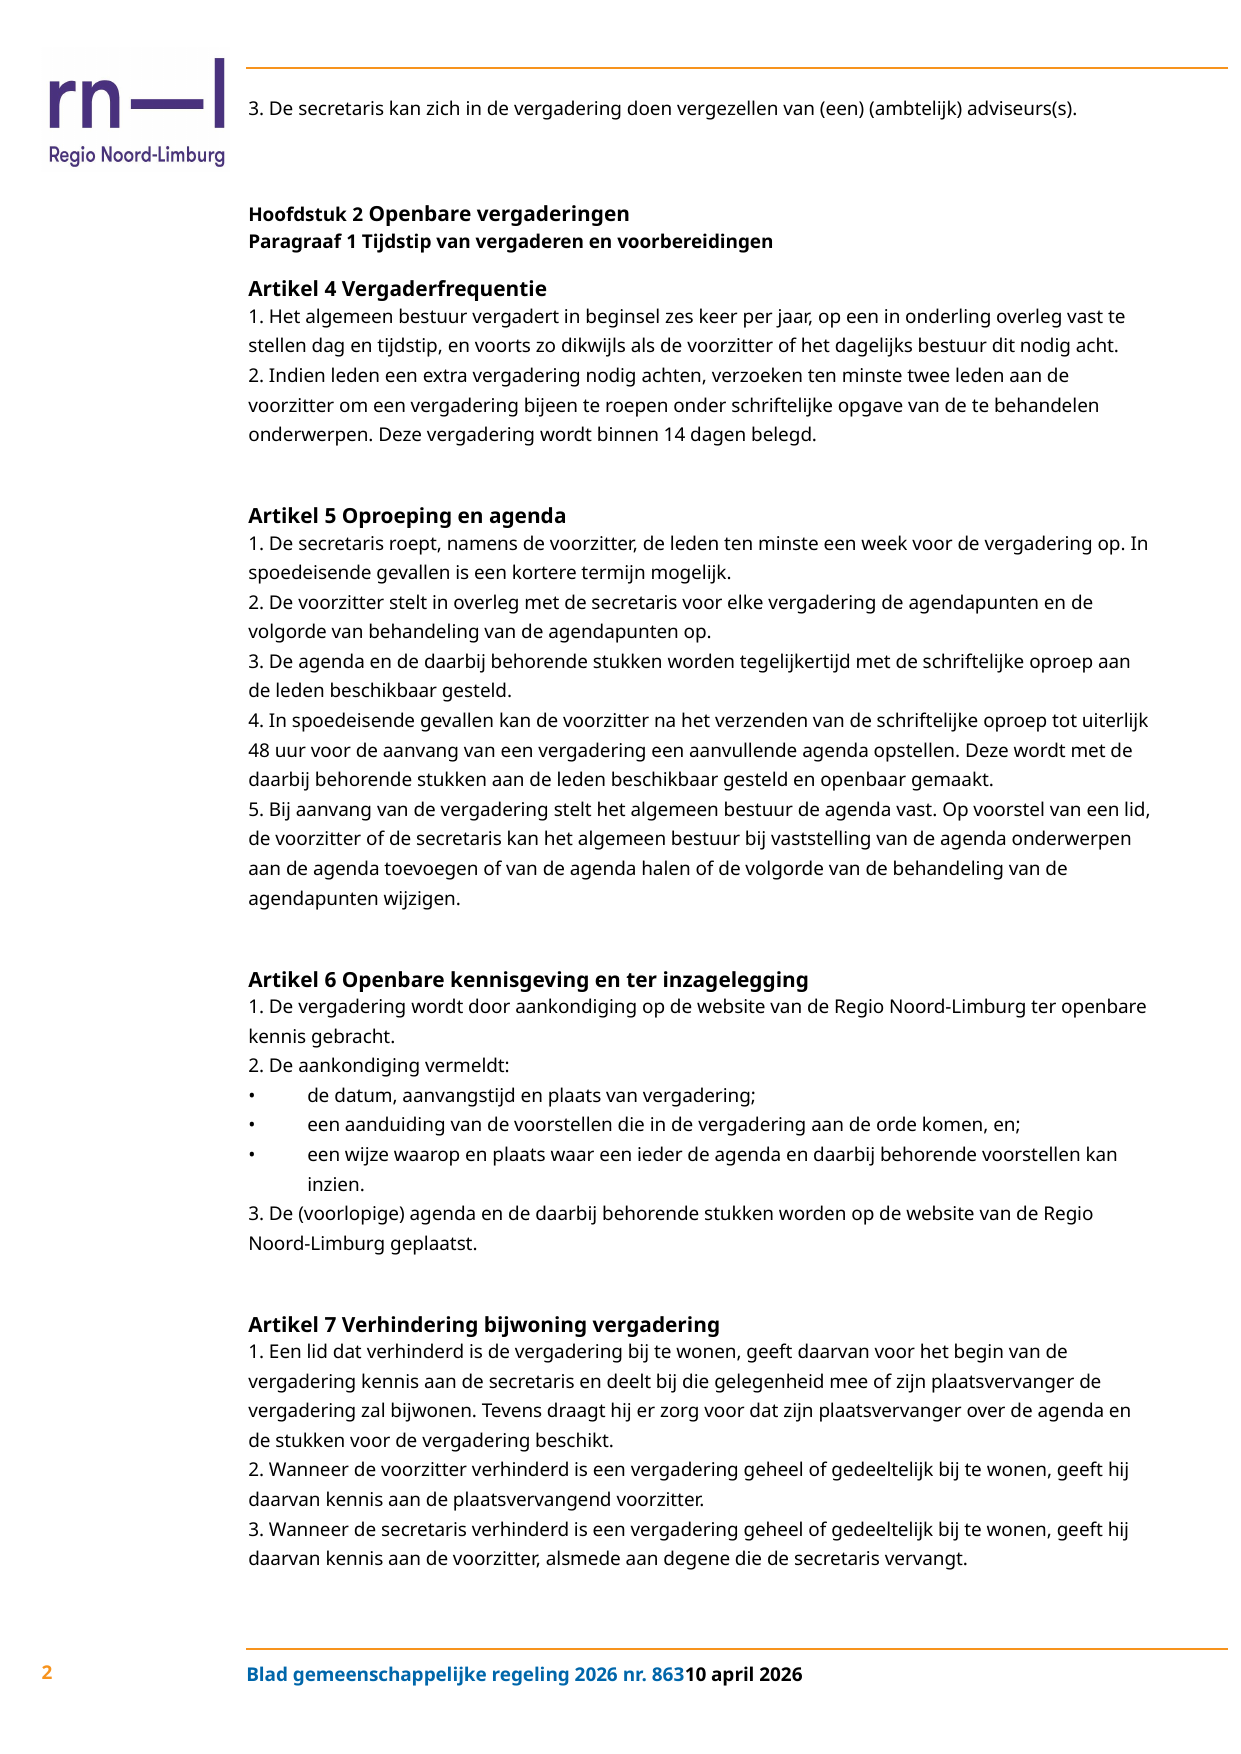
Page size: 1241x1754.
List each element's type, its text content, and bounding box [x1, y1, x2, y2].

text Hoofdstuk 2 Openbare vergaderingen [248, 199, 1152, 228]
text 2. De voorzitter stelt in overleg met de secretaris voor elke vergadering de agendapunten en de volgorde van behandeling van de agendapunten op. [248, 589, 1152, 644]
text 3. Wanneer de secretaris verhinderd is een vergadering geheel of gedeeltelijk bij te wonen, geeft hij daarvan kennis aan de voorzitter, alsmede aan degene die de secretaris vervangt. [248, 1516, 1152, 1571]
text 2. Wanneer de voorzitter verhinderd is een vergadering geheel of gedeeltelijk bij te wonen, geeft hij daarvan kennis aan de plaatsvervangend voorzitter. [248, 1457, 1152, 1512]
text Artikel 6 Openbare kennisgeving en ter inzagelegging [248, 965, 1152, 993]
list een aanduiding van de voorstellen die in de vergadering aan de orde komen, en; [248, 1112, 1152, 1137]
text 1. Het algemeen bestuur vergadert in beginsel zes keer per jaar, op een in onderling overleg vast te stellen dag en tijdstip, en voorts zo dikwijls als de voorzitter of het dagelijks bestuur dit nodig acht. [248, 303, 1152, 358]
text 5. Bij aanvang van de vergadering stelt het algemeen bestuur de agenda vast. Op voorstel van een lid, de voorzitter of de secretaris kan het algemeen bestuur bij vaststelling van de agenda onderwerpen aan de agenda toevoegen of van de agenda halen of de volgorde van de behandeling van de agendapunten wijzigen. [248, 796, 1152, 911]
list een wijze waarop en plaats waar een ieder de agenda en daarbij behorende voorstellen kan inzien. [248, 1141, 1152, 1196]
list de datum, aanvangstijd en plaats van vergadering; [248, 1082, 1152, 1108]
text 3. De secretaris kan zich in de vergadering doen vergezellen van (een) (ambtelijk) adviseurs(s). [248, 95, 1152, 121]
text 1. De vergadering wordt door aankondiging op de website van de Regio Noord-Limburg ter openbare kennis gebracht. [248, 993, 1152, 1048]
text 2. Indien leden een extra vergadering nodig achten, verzoeken ten minste twee leden aan de voorzitter om een vergadering bijeen te roepen onder schriftelijke opgave van de te behandelen onderwerpen. Deze vergadering wordt binnen 14 dagen belegd. [248, 362, 1152, 447]
text Artikel 4 Vergaderfrequentie [248, 274, 1152, 303]
text 4. In spoedeisende gevallen kan de voorzitter na het verzenden van de schriftelijke oproep tot uiterlijk 48 uur voor de aanvang van een vergadering een aanvullende agenda opstellen. Deze wordt met de daarbij behorende stukken aan de leden beschikbaar gesteld en openbaar gemaakt. [248, 707, 1152, 792]
text 3. De (voorlopige) agenda en de daarbij behorende stukken worden op de website van de Regio Noord-Limburg geplaatst. [248, 1200, 1152, 1256]
text Artikel 7 Verhindering bijwoning vergadering [248, 1310, 1152, 1338]
text 2. De aankondiging vermeldt: [248, 1052, 1152, 1078]
text 1. De secretaris roept, namens de voorzitter, de leden ten minste een week voor de vergadering op. In spoedeisende gevallen is een kortere termijn mogelijk. [248, 530, 1152, 585]
text Paragraaf 1 Tijdstip van vergaderen en voorbereidingen [248, 228, 1152, 254]
text 3. De agenda en de daarbij behorende stukken worden tegelijkertijd met de schriftelijke oproep aan de leden beschikbaar gesteld. [248, 648, 1152, 703]
picture [41, 47, 231, 172]
text 1. Een lid dat verhinderd is de vergadering bij te wonen, geeft daarvan voor het begin van de vergadering kennis aan de secretaris en deelt bij die gelegenheid mee of zijn plaatsvervanger de vergadering zal bijwonen. Tevens draagt hij er zorg voor dat zijn plaatsvervanger over de agenda en de stukken voor de vergadering beschikt. [248, 1338, 1152, 1453]
text Artikel 5 Oproeping en agenda [248, 501, 1152, 530]
